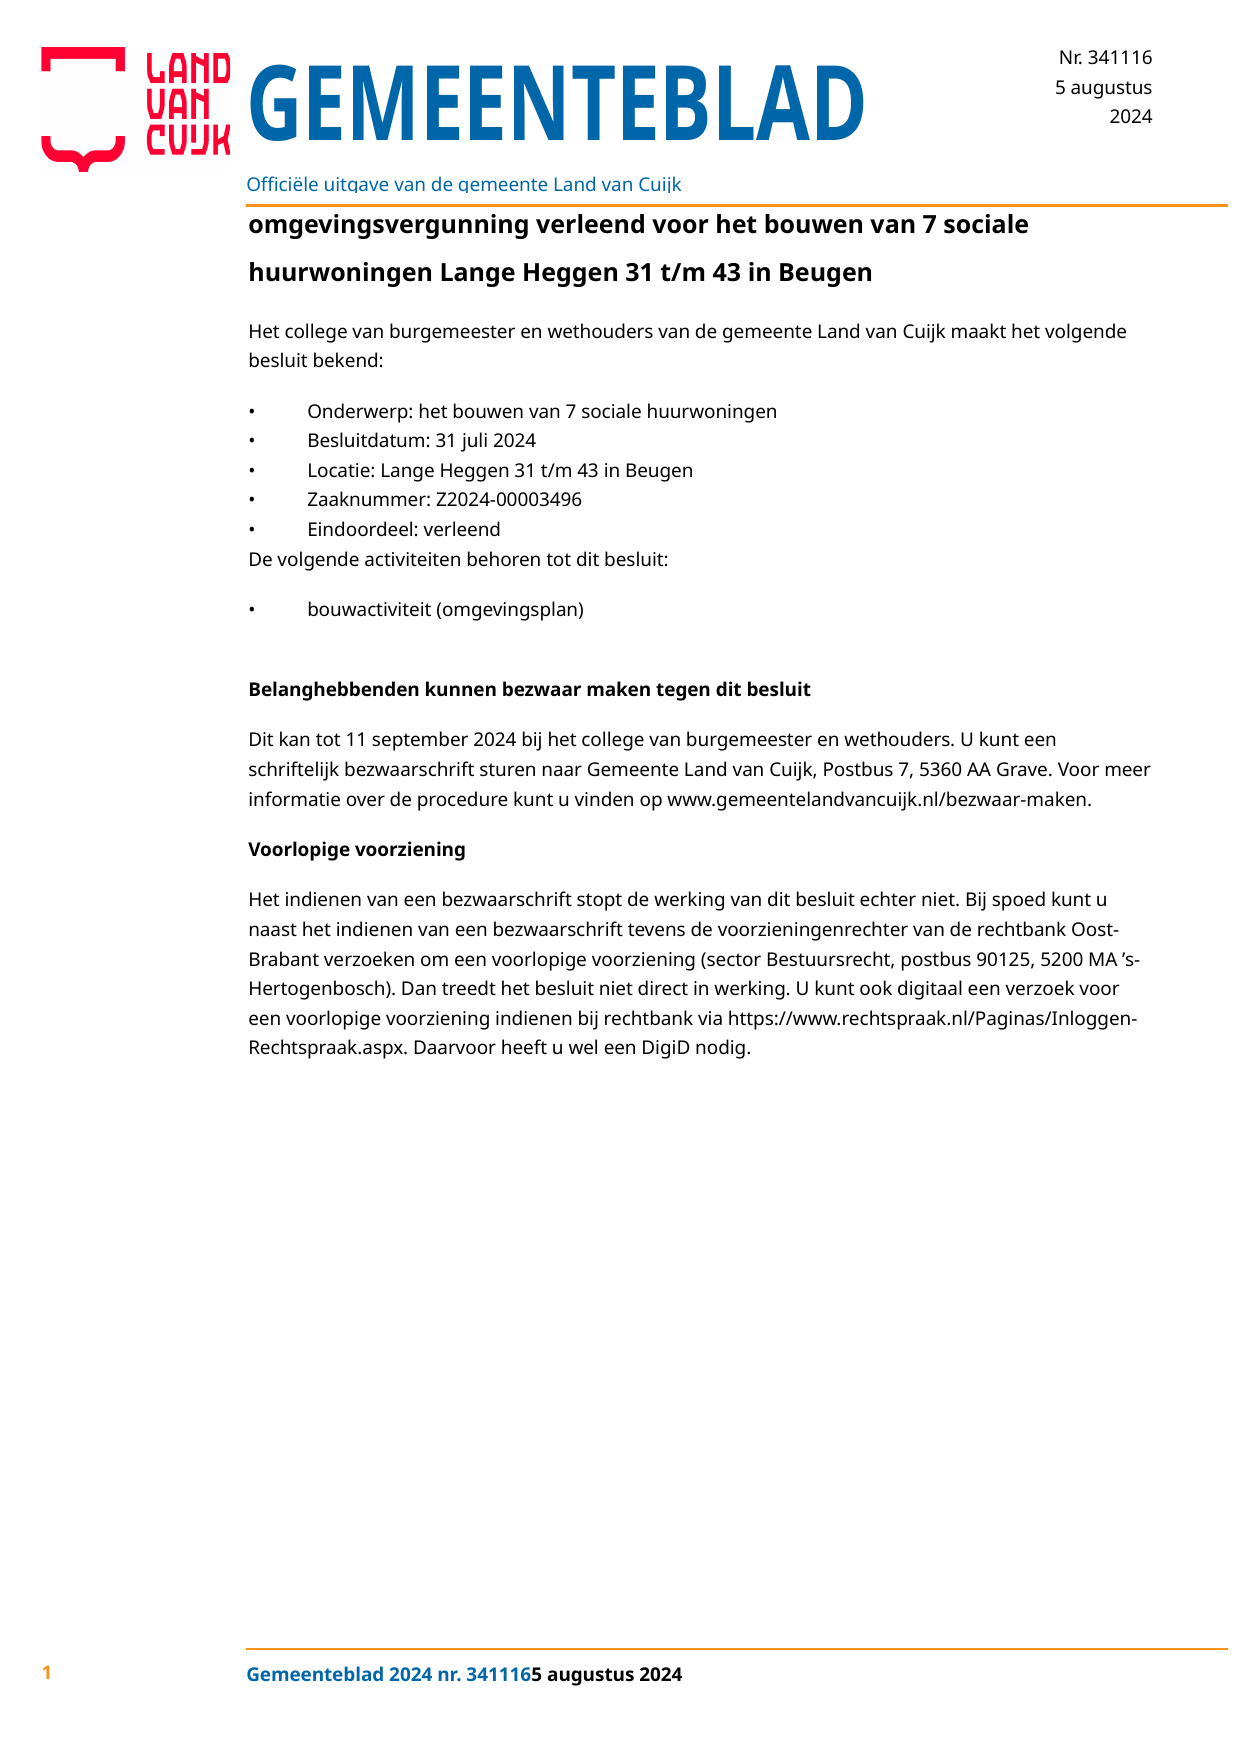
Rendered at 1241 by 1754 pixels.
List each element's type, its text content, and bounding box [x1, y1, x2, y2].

list bouwactiviteit (omgevingsplan) [248, 596, 1152, 622]
list Eindoordeel: verleend [248, 516, 1152, 542]
text De volgende activiteiten behoren tot dit besluit: [248, 546, 1152, 572]
text Belanghebbenden kunnen bezwaar maken tegen dit besluit [248, 676, 1152, 702]
list Onderwerp: het bouwen van 7 sociale huurwoningen [248, 398, 1152, 424]
text Het indienen van een bezwaarschrift stopt de werking van dit besluit echter niet. Bij spoed kunt u naast het indienen van een bezwaarschrift tevens de voorzieningenrechter van de rechtbank Oost-Brabant verzoeken om een voorlopige voorziening (sector Bestuursrecht, postbus 90125, 5200 MA ’s-Hertogenbosch). Dan treedt het besluit niet direct in werking. U kunt ook digitaal een verzoek voor een voorlopige voorziening indienen bij rechtbank via https://www.rechtspraak.nl/Paginas/Inloggen-Rechtspraak.aspx. Daarvoor heeft u wel een DigiD nodig. [248, 887, 1152, 1060]
text Voorlopige voorziening [248, 836, 1152, 862]
text omgevingsvergunning verleend voor het bouwen van 7 sociale huurwoningen Lange Heggen 31 t/m 43 in Beugen [248, 207, 1152, 288]
text Het college van burgemeester en wethouders van de gemeente Land van Cuijk maakt het volgende besluit bekend: [248, 318, 1152, 373]
text Dit kan tot 11 september 2024 bij het college van burgemeester en wethouders. U kunt een schriftelijk bezwaarschrift sturen naar Gemeente Land van Cuijk, Postbus 7, 5360 AA Grave. Voor meer informatie over de procedure kunt u vinden op www.gemeentelandvancuijk.nl/bezwaar-maken. [248, 727, 1152, 812]
list Zaaknummer: Z2024-00003496 [248, 487, 1152, 512]
picture [41, 47, 231, 172]
list Besluitdatum: 31 juli 2024 [248, 427, 1152, 453]
list Locatie: Lange Heggen 31 t/m 43 in Beugen [248, 457, 1152, 483]
